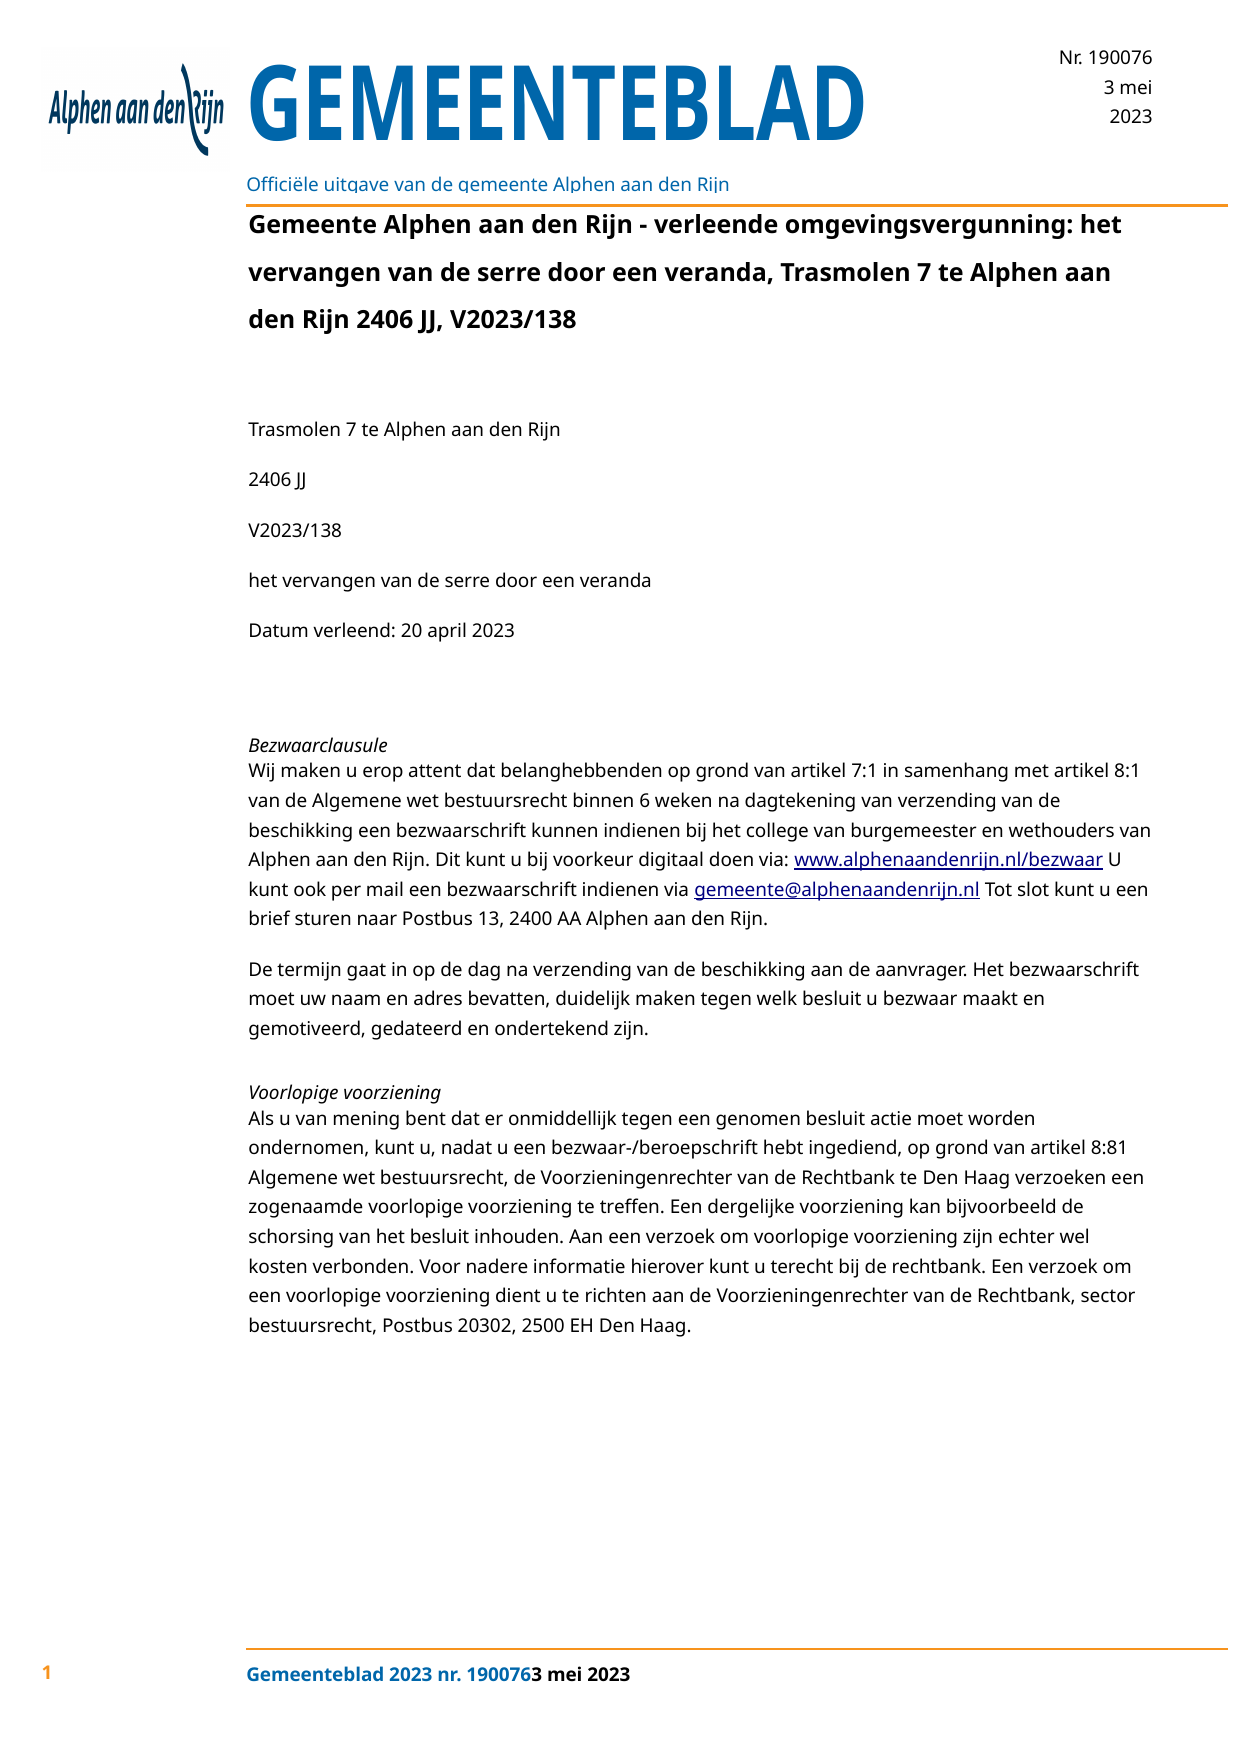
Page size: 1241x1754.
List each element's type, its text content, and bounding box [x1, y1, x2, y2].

picture [41, 47, 231, 172]
text V2023/138 [248, 517, 1152, 542]
text 2406 JJ [248, 466, 1152, 492]
text Als u van mening bent dat er onmiddellijk tegen een genomen besluit actie moet worden ondernomen, kunt u, nadat u een bezwaar-/beroepschrift hebt ingediend, op grond van artikel 8:81 Algemene wet bestuursrecht, de Voorzieningenrechter van de Rechtbank te Den Haag verzoeken een zogenaamde voorlopige voorziening te treffen. Een dergelijke voorziening kan bijvoorbeeld de schorsing van het besluit inhouden. Aan een verzoek om voorlopige voorziening zijn echter wel kosten verbonden. Voor nadere informatie hierover kunt u terecht bij de rechtbank. Een verzoek om een voorlopige voorziening dient u te richten aan de Voorzieningenrechter van de Rechtbank, sector bestuursrecht, Postbus 20302, 2500 EH Den Haag. [248, 1105, 1152, 1338]
text Wij maken u erop attent dat belanghebbenden op grond van artikel 7:1 in samenhang met artikel 8:1 van de Algemene wet bestuursrecht binnen 6 weken na dagtekening van verzending van de beschikking een bezwaarschrift kunnen indienen bij het college van burgemeester en wethouders van Alphen aan den Rijn. Dit kunt u bij voorkeur digitaal doen via: www.alphenaandenrijn.nl/bezwaar U kunt ook per mail een bezwaarschrift indienen via gemeente@alphenaandenrijn.nl Tot slot kunt u een brief sturen naar Postbus 13, 2400 AA Alphen aan den Rijn. [248, 758, 1152, 931]
text Datum verleend: 20 april 2023 [248, 618, 1152, 643]
text Voorlopige voorziening [248, 1079, 1152, 1105]
text Bezwaarclausule [248, 732, 1152, 758]
text De termijn gaat in op de dag na verzending van de beschikking aan de aanvrager. Het bezwaarschrift moet uw naam en adres bevatten, duidelijk maken tegen welk besluit u bezwaar maakt en gemotiveerd, gedateerd en ondertekend zijn. [248, 956, 1152, 1041]
text Gemeente Alphen aan den Rijn - verleende omgevingsvergunning: het vervangen van de serre door een veranda, Trasmolen 7 te Alphen aan den Rijn 2406 JJ, V2023/138 [248, 207, 1152, 336]
text het vervangen van de serre door een veranda [248, 567, 1152, 593]
text Trasmolen 7 te Alphen aan den Rijn [248, 416, 1152, 442]
